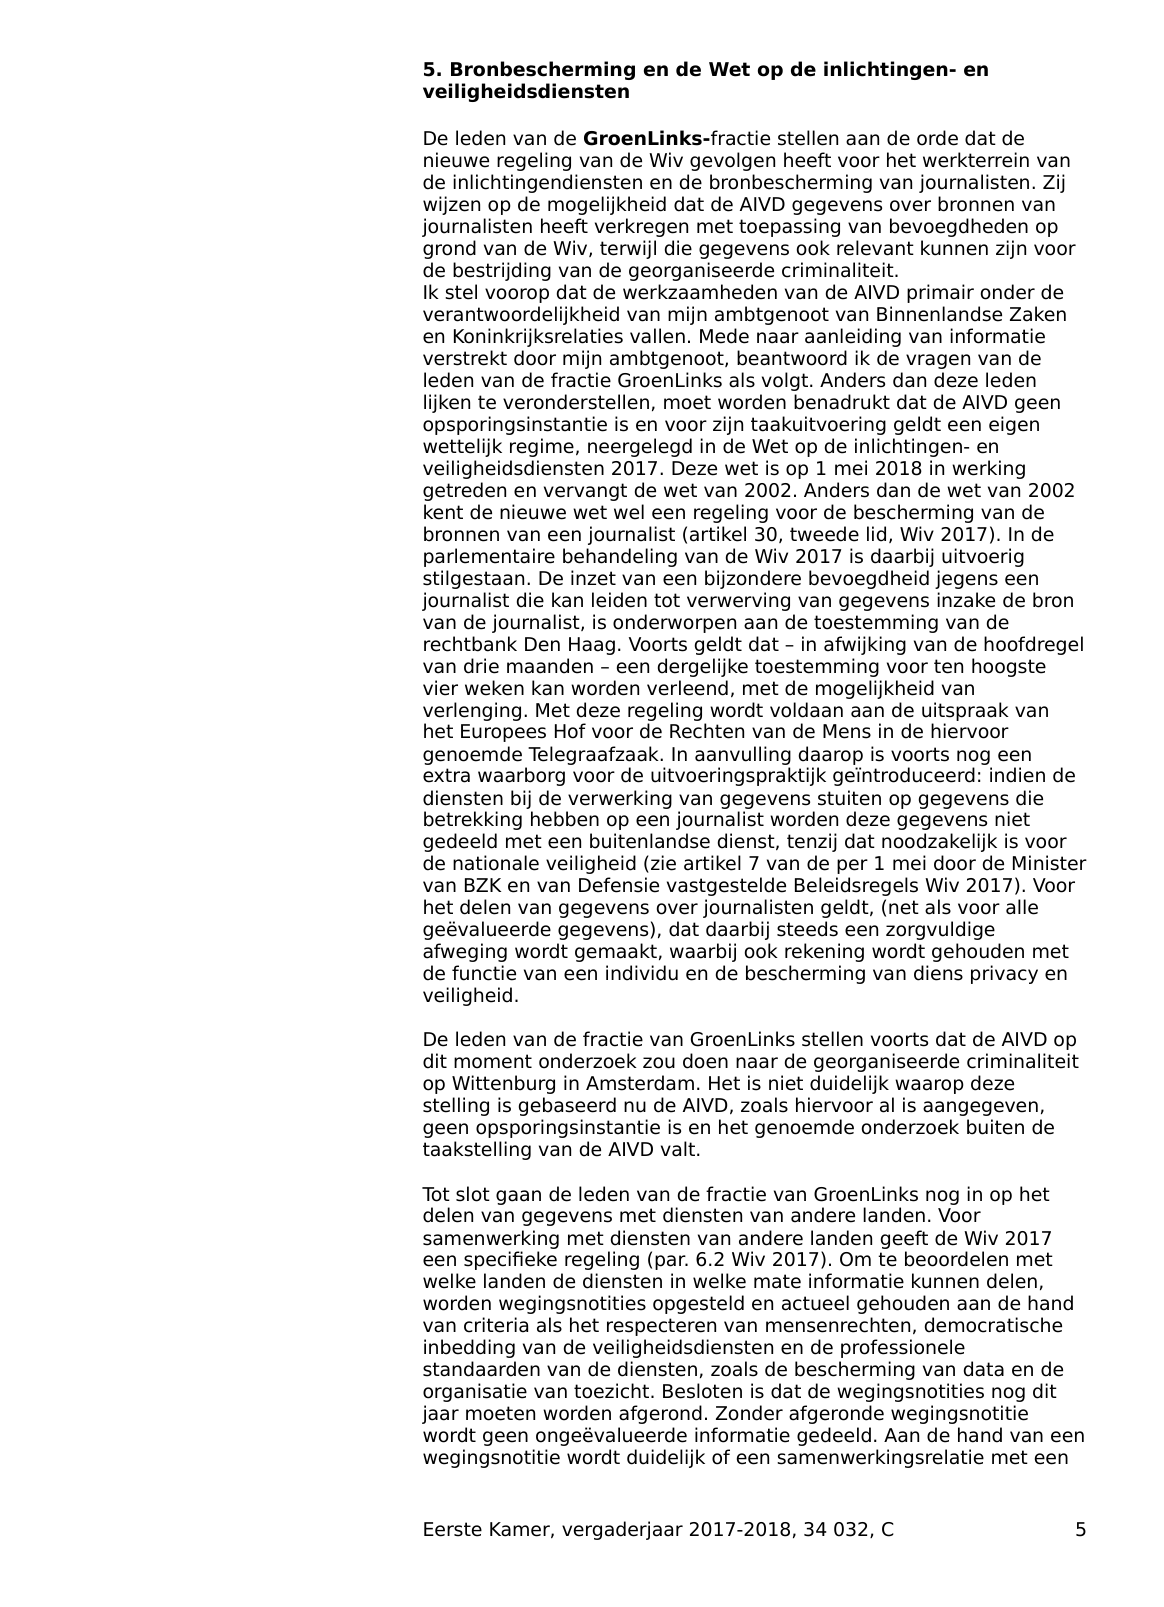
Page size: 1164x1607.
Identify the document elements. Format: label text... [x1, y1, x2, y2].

text De leden van de fractie van GroenLinks stellen voorts dat de AIVD op dit moment onderzoek zou doen naar de georganiseerde criminaliteit op Wittenburg in Amsterdam. Het is niet duidelijk waarop deze stelling is gebaseerd nu de AIVD, zoals hiervoor al is aangegeven, geen opsporingsinstantie is en het genoemde onderzoek buiten de taakstelling van de AIVD valt. [422, 1029, 1087, 1161]
text Ik stel voorop dat de werkzaamheden van de AIVD primair onder de verantwoordelijkheid van mijn ambtgenoot van Binnenlandse Zaken en Koninkrijksrelaties vallen. Mede naar aanleiding van informatie verstrekt door mijn ambtgenoot, beantwoord ik de vragen van de leden van de fractie GroenLinks als volgt. Anders dan deze leden lijken te veronderstellen, moet worden benadrukt dat de AIVD geen opsporingsinstantie is en voor zijn taakuitvoering geldt een eigen wettelijk regime, neergelegd in de Wet op de inlichtingen- en veiligheidsdiensten 2017. Deze wet is op 1 mei 2018 in werking getreden en vervangt de wet van 2002. Anders dan de wet van 2002 kent de nieuwe wet wel een regeling voor de bescherming van de bronnen van een journalist (artikel 30, tweede lid, Wiv 2017). In de parlementaire behandeling van de Wiv 2017 is daarbij uitvoerig stilgestaan. De inzet van een bijzondere bevoegdheid jegens een journalist die kan leiden tot verwerving van gegevens inzake de bron van de journalist, is onderworpen aan de toestemming van de rechtbank Den Haag. Voorts geldt dat – in afwijking van de hoofdregel van drie maanden – een dergelijke toestemming voor ten hoogste vier weken kan worden verleend, met de mogelijkheid van verlenging. Met deze regeling wordt voldaan aan de uitspraak van het Europees Hof voor de Rechten van de Mens in de hiervoor genoemde Telegraafzaak. In aanvulling daarop is voorts nog een extra waarborg voor de uitvoeringspraktijk geïntroduceerd: indien de diensten bij de verwerking van gegevens stuiten op gegevens die betrekking hebben op een journalist worden deze gegevens niet gedeeld met een buitenlandse dienst, tenzij dat noodzakelijk is voor de nationale veiligheid (zie artikel 7 van de per 1 mei door de Minister van BZK en van Defensie vastgestelde Beleidsregels Wiv 2017). Voor het delen van gegevens over journalisten geldt, (net als voor alle geëvalueerde gegevens), dat daarbij steeds een zorgvuldige afweging wordt gemaakt, waarbij ook rekening wordt gehouden met de functie van een individu en de bescherming van diens privacy en veiligheid. [422, 282, 1087, 1007]
text De leden van de GroenLinks-fractie stellen aan de orde dat de nieuwe regeling van de Wiv gevolgen heeft voor het werkterrein van de inlichtingendiensten en de bronbescherming van journalisten. Zij wijzen op de mogelijkheid dat de AIVD gegevens over bronnen van journalisten heeft verkregen met toepassing van bevoegdheden op grond van de Wiv, terwijl die gegevens ook relevant kunnen zijn voor de bestrijding van de georganiseerde criminaliteit. [422, 128, 1087, 282]
text Tot slot gaan de leden van de fractie van GroenLinks nog in op het delen van gegevens met diensten van andere landen. Voor samenwerking met diensten van andere landen geeft de Wiv 2017 een specifieke regeling (par. 6.2 Wiv 2017). Om te beoordelen met welke landen de diensten in welke mate informatie kunnen delen, worden wegingsnotities opgesteld en actueel gehouden aan de hand van criteria als het respecteren van mensenrechten, democratische inbedding van de veiligheidsdiensten en de professionele standaarden van de diensten, zoals de bescherming van data en de organisatie van toezicht. Besloten is dat de wegingsnotities nog dit jaar moeten worden afgerond. Zonder afgeronde wegingsnotitie wordt geen ongeëvalueerde informatie gedeeld. Aan de hand van een wegingsnotitie wordt duidelijk of een samenwerkingsrelatie met een [422, 1183, 1087, 1469]
subtitle 5. Bronbescherming en de Wet op de inlichtingen- en veiligheidsdiensten [422, 59, 1087, 103]
